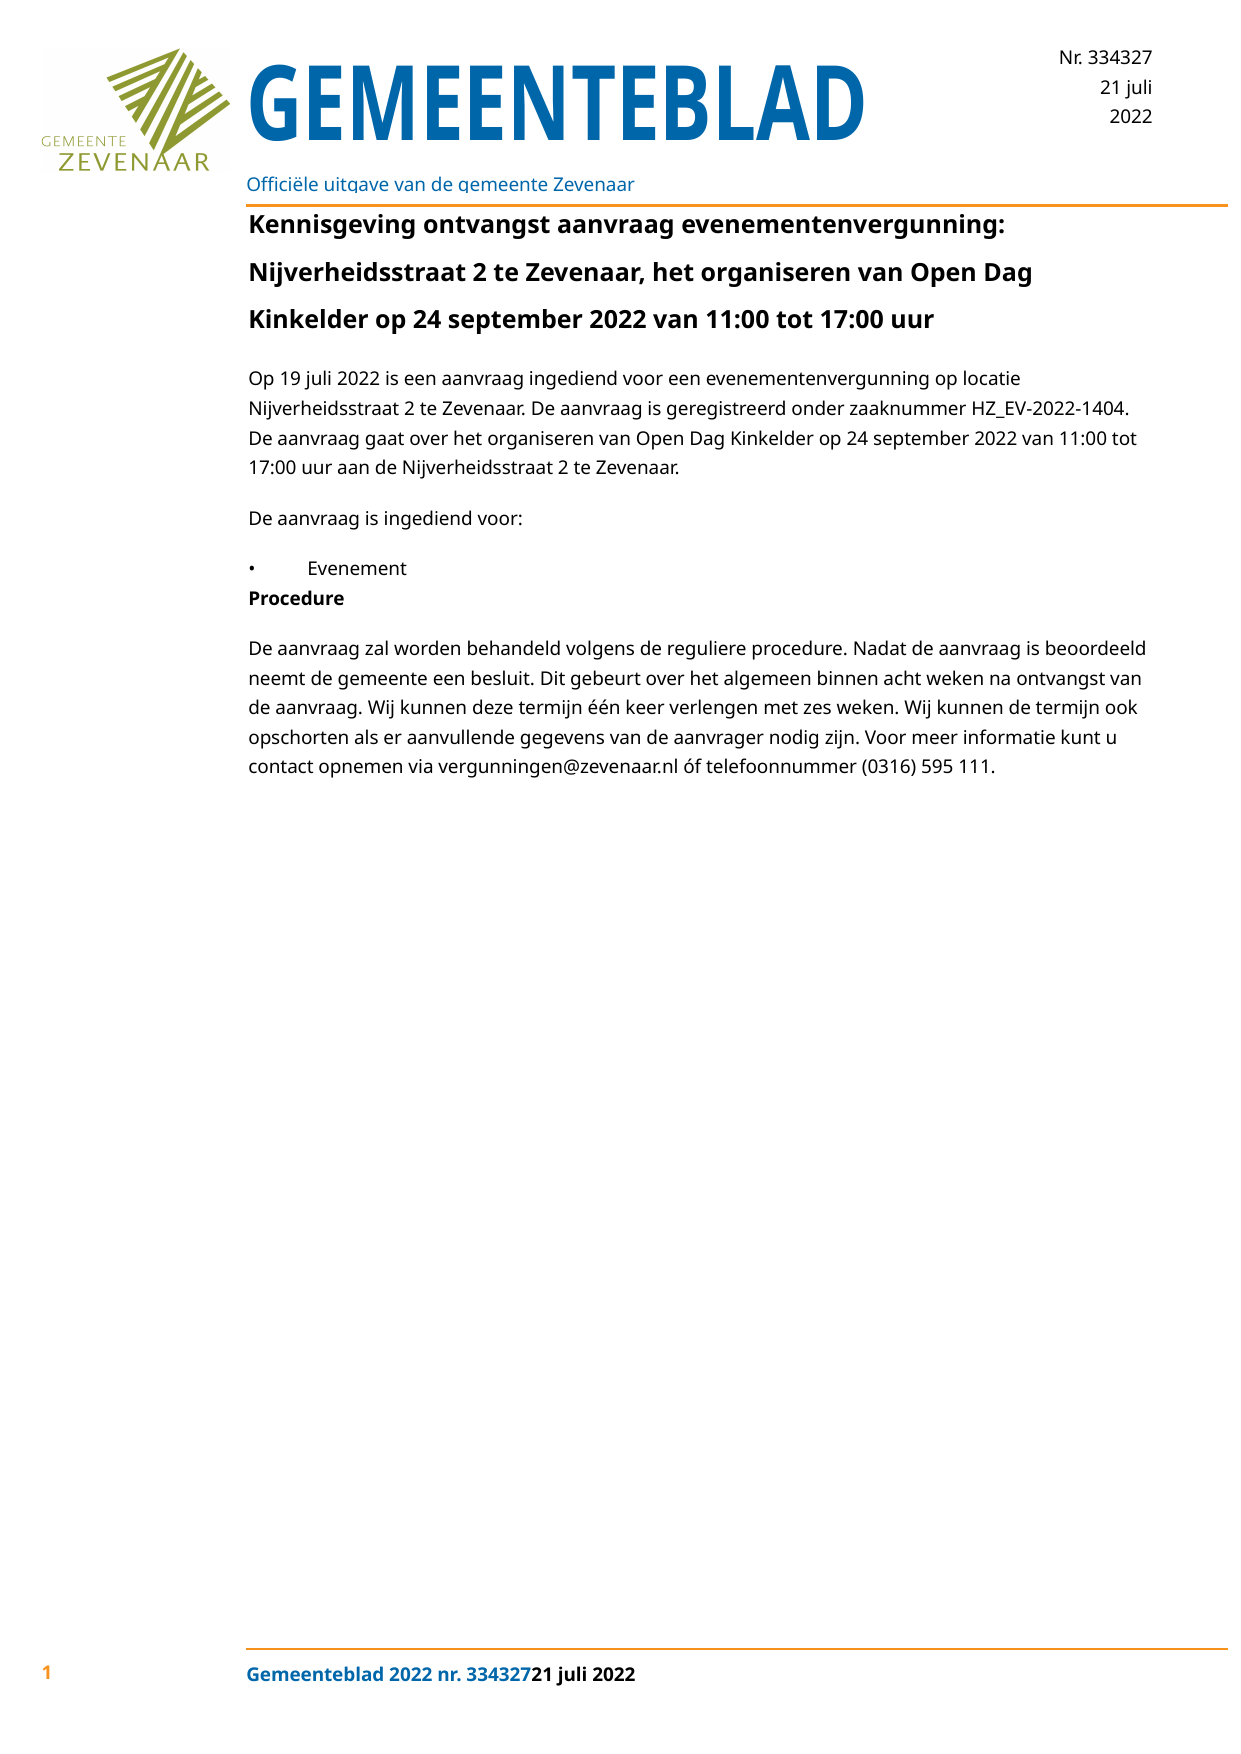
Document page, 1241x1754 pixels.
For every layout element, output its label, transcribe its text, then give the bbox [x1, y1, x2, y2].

list Evenement [248, 555, 1152, 581]
text Procedure [248, 585, 1152, 610]
text Kennisgeving ontvangst aanvraag evenementenvergunning: Nijverheidsstraat 2 te Zevenaar, het organiseren van Open Dag Kinkelder op 24 september 2022 van 11:00 tot 17:00 uur [248, 207, 1152, 336]
text De aanvraag is ingediend voor: [248, 505, 1152, 530]
text De aanvraag zal worden behandeld volgens de reguliere procedure. Nadat de aanvraag is beoordeeld neemt de gemeente een besluit. Dit gebeurt over het algemeen binnen acht weken na ontvangst van de aanvraag. Wij kunnen deze termijn één keer verlengen met zes weken. Wij kunnen de termijn ook opschorten als er aanvullende gegevens van de aanvrager nodig zijn. Voor meer informatie kunt u contact opnemen via vergunningen@zevenaar.nl óf telefoonnummer (0316) 595 111. [248, 635, 1152, 779]
picture [41, 47, 231, 172]
text Op 19 juli 2022 is een aanvraag ingediend voor een evenementenvergunning op locatie Nijverheidsstraat 2 te Zevenaar. De aanvraag is geregistreerd onder zaaknummer HZ_EV-2022-1404. De aanvraag gaat over het organiseren van Open Dag Kinkelder op 24 september 2022 van 11:00 tot 17:00 uur aan de Nijverheidsstraat 2 te Zevenaar. [248, 366, 1152, 480]
